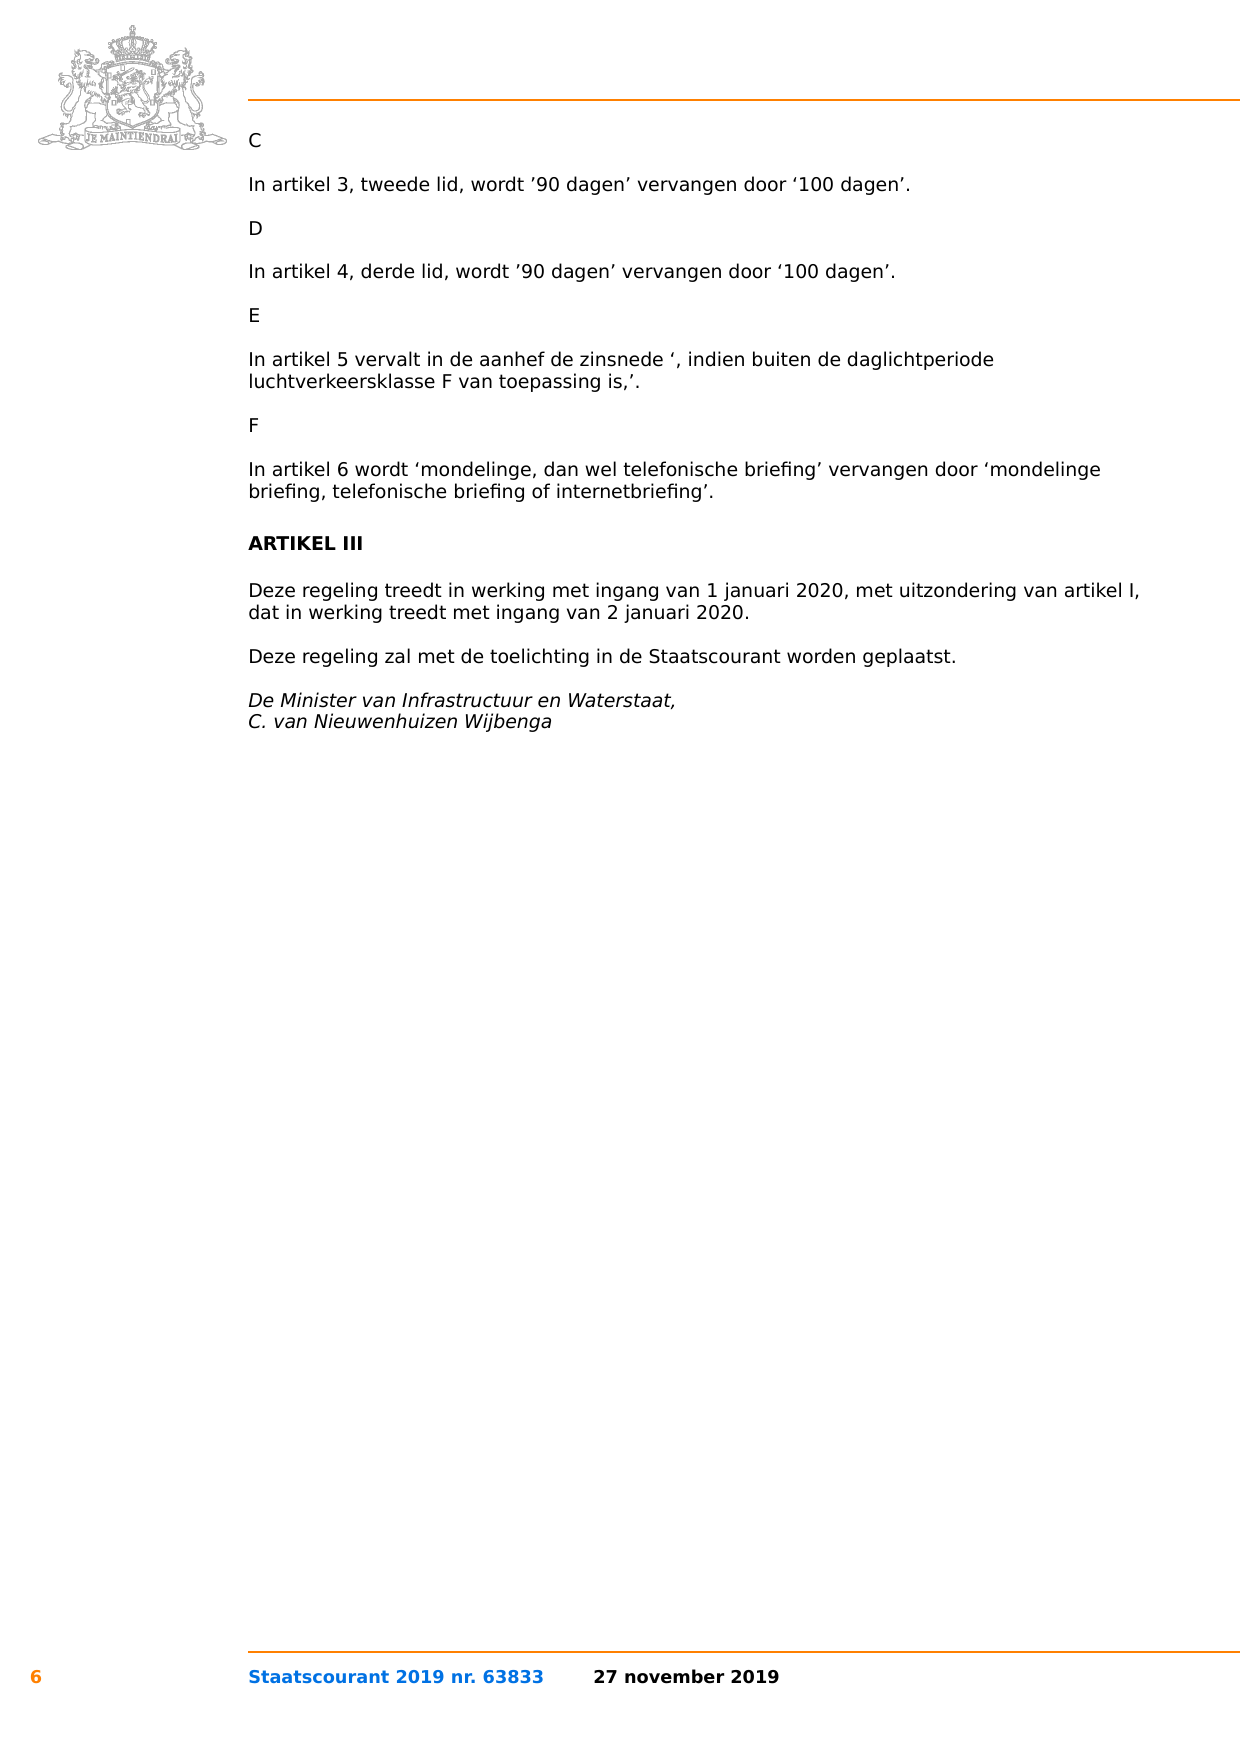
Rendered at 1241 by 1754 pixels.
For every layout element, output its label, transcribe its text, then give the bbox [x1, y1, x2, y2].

text Deze regeling treedt in werking met ingang van 1 januari 2020, met uitzondering van artikel I, dat in werking treedt met ingang van 2 januari 2020. [248, 580, 1163, 624]
picture [38, 25, 227, 150]
text De Minister van Infrastructuur en Waterstaat, C. van Nieuwenhuizen Wijbenga [248, 689, 1163, 733]
text In artikel 3, tweede lid, wordt ’90 dagen’ vervangen door ‘100 dagen’. [248, 174, 1163, 196]
text In artikel 6 wordt ‘mondelinge, dan wel telefonische briefing’ vervangen door ‘mondelinge briefing, telefonische briefing of internetbriefing’. [248, 459, 1163, 503]
text E [248, 305, 1163, 327]
text Deze regeling zal met de toelichting in de Staatscourant worden geplaatst. [248, 646, 1163, 668]
text In artikel 5 vervalt in de aanhef de zinsnede ‘, indien buiten de daglichtperiode luchtverkeersklasse F van toepassing is,’. [248, 349, 1163, 393]
subtitle ARTIKEL III [248, 533, 1163, 555]
text F [248, 415, 1163, 437]
text In artikel 4, derde lid, wordt ’90 dagen’ vervangen door ‘100 dagen’. [248, 261, 1163, 283]
text C [248, 130, 1163, 152]
text D [248, 218, 1163, 239]
